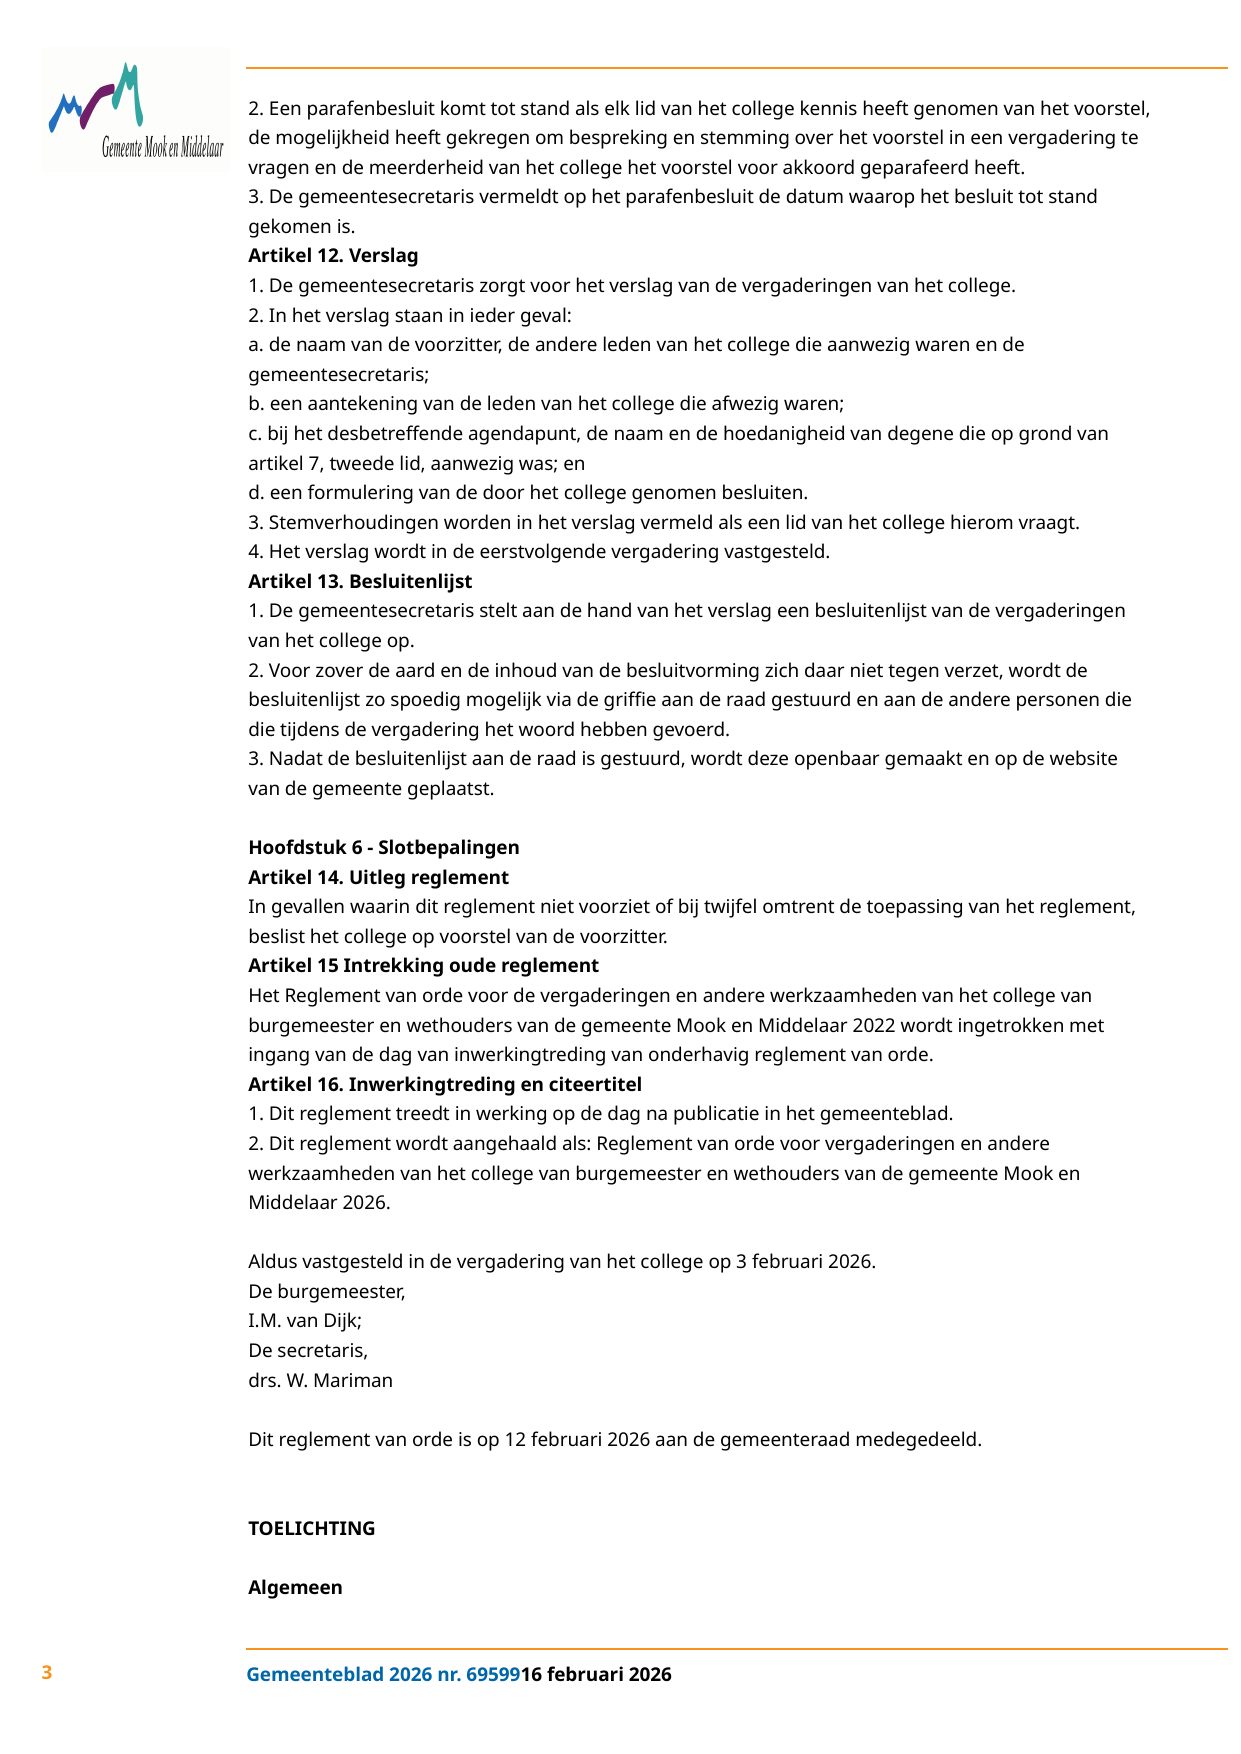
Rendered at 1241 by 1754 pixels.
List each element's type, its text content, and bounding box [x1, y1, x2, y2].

text d. een formulering van de door het college genomen besluiten. [248, 479, 1152, 505]
text In gevallen waarin dit reglement niet voorziet of bij twijfel omtrent de toepassing van het reglement, beslist het college op voorstel van de voorzitter. [248, 893, 1152, 949]
text De burgemeester, [248, 1278, 1152, 1304]
text Dit reglement van orde is op 12 februari 2026 aan de gemeenteraad medegedeeld. [248, 1426, 1152, 1452]
text TOELICHTING [248, 1515, 1152, 1541]
text De secretaris, [248, 1337, 1152, 1363]
text 2. Voor zover de aard en de inhoud van de besluitvorming zich daar niet tegen verzet, wordt de besluitenlijst zo spoedig mogelijk via de griffie aan de raad gestuurd en aan de andere personen die die tijdens de vergadering het woord hebben gevoerd. [248, 657, 1152, 742]
text 2. Een parafenbesluit komt tot stand als elk lid van het college kennis heeft genomen van het voorstel, de mogelijkheid heeft gekregen om bespreking en stemming over het voorstel in een vergadering te vragen en de meerderheid van het college het voorstel voor akkoord geparafeerd heeft. [248, 95, 1152, 180]
text Artikel 16. Inwerkingtreding en citeertitel [248, 1071, 1152, 1097]
text 3. Nadat de besluitenlijst aan de raad is gestuurd, wordt deze openbaar gemaakt en op de website van de gemeente geplaatst. [248, 746, 1152, 801]
text Het Reglement van orde voor de vergaderingen en andere werkzaamheden van het college van burgemeester en wethouders van de gemeente Mook en Middelaar 2022 wordt ingetrokken met ingang van de dag van inwerkingtreding van onderhavig reglement van orde. [248, 982, 1152, 1067]
text I.M. van Dijk; [248, 1308, 1152, 1333]
text Aldus vastgesteld in de vergadering van het college op 3 februari 2026. [248, 1248, 1152, 1274]
text a. de naam van de voorzitter, de andere leden van het college die aanwezig waren en de gemeentesecretaris; [248, 331, 1152, 387]
text Hoofdstuk 6 - Slotbepalingen [248, 834, 1152, 860]
text c. bij het desbetreffende agendapunt, de naam en de hoedanigheid van degene die op grond van artikel 7, tweede lid, aanwezig was; en [248, 420, 1152, 476]
text 2. Dit reglement wordt aangehaald als: Reglement van orde voor vergaderingen en andere werkzaamheden van het college van burgemeester en wethouders van de gemeente Mook en Middelaar 2026. [248, 1130, 1152, 1215]
text Artikel 14. Uitleg reglement [248, 864, 1152, 890]
text Algemeen [248, 1574, 1152, 1600]
text 2. In het verslag staan in ieder geval: [248, 302, 1152, 328]
text 1. De gemeentesecretaris stelt aan de hand van het verslag een besluitenlijst van de vergaderingen van het college op. [248, 598, 1152, 653]
text 4. Het verslag wordt in de eerstvolgende vergadering vastgesteld. [248, 538, 1152, 564]
text drs. W. Mariman [248, 1367, 1152, 1393]
text Artikel 12. Verslag [248, 243, 1152, 268]
text 1. De gemeentesecretaris zorgt voor het verslag van de vergaderingen van het college. [248, 272, 1152, 298]
text 3. Stemverhoudingen worden in het verslag vermeld als een lid van het college hierom vraagt. [248, 509, 1152, 535]
text Artikel 13. Besluitenlijst [248, 568, 1152, 594]
text b. een aantekening van de leden van het college die afwezig waren; [248, 391, 1152, 416]
text 3. De gemeentesecretaris vermeldt op het parafenbesluit de datum waarop het besluit tot stand gekomen is. [248, 183, 1152, 239]
picture [41, 47, 231, 172]
text 1. Dit reglement treedt in werking op de dag na publicatie in het gemeenteblad. [248, 1101, 1152, 1126]
text Artikel 15 Intrekking oude reglement [248, 953, 1152, 978]
